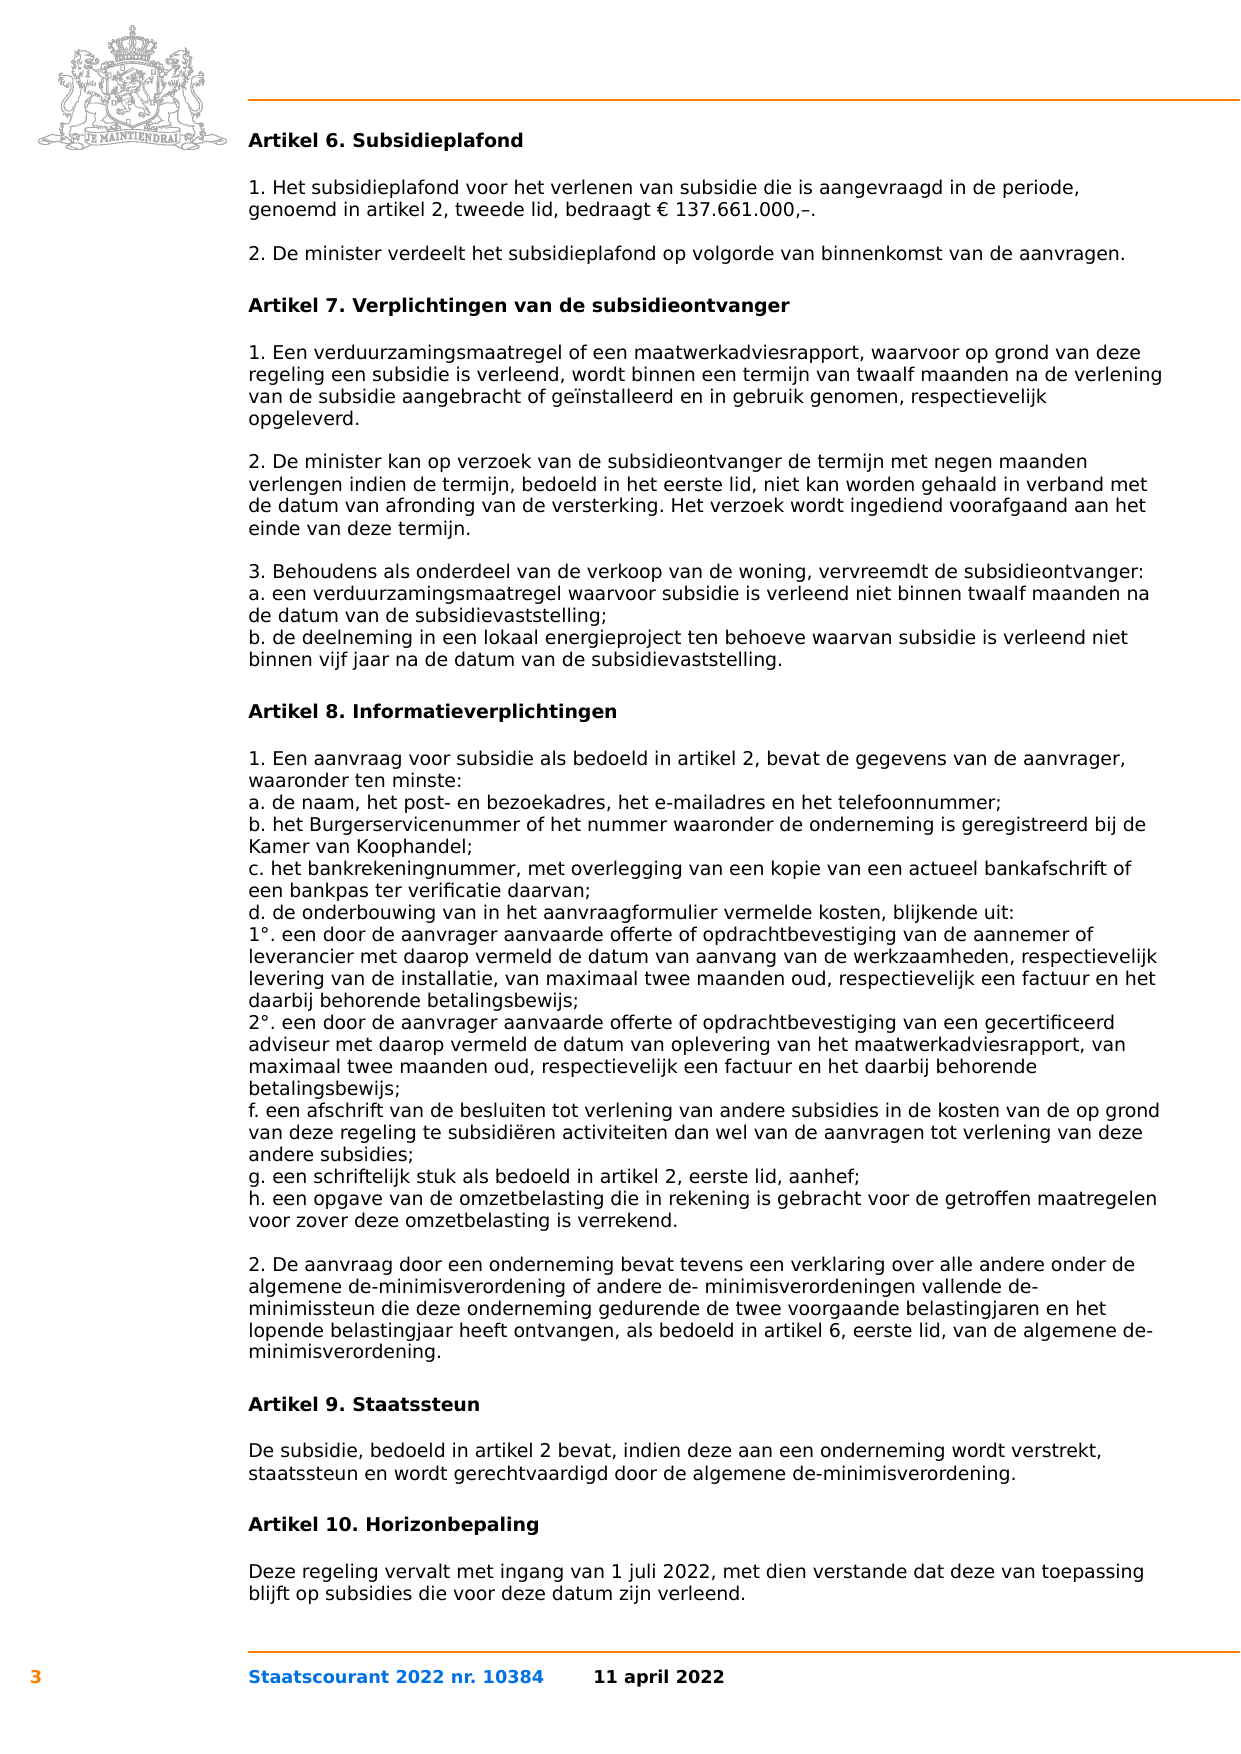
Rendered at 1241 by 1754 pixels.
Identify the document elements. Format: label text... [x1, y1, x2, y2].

text h. een opgave van de omzetbelasting die in rekening is gebracht voor de getroffen maatregelen voor zover deze omzetbelasting is verrekend. [248, 1188, 1163, 1232]
subtitle Artikel 6. Subsidieplafond [248, 130, 1163, 152]
picture [38, 25, 227, 150]
text a. de naam, het post- en bezoekadres, het e-mailadres en het telefoonnummer; [248, 792, 1163, 814]
text 2. De minister kan op verzoek van de subsidieontvanger de termijn met negen maanden verlengen indien de termijn, bedoeld in het eerste lid, niet kan worden gehaald in verband met de datum van afronding van de versterking. Het verzoek wordt ingediend voorafgaand aan het einde van deze termijn. [248, 451, 1163, 539]
subtitle Artikel 10. Horizonbepaling [248, 1514, 1163, 1536]
text 2°. een door de aanvrager aanvaarde offerte of opdrachtbevestiging van een gecertificeerd adviseur met daarop vermeld de datum van oplevering van het maatwerkadviesrapport, van maximaal twee maanden oud, respectievelijk een factuur en het daarbij behorende betalingsbewijs; [248, 1012, 1163, 1100]
text Deze regeling vervalt met ingang van 1 juli 2022, met dien verstande dat deze van toepassing blijft op subsidies die voor deze datum zijn verleend. [248, 1561, 1163, 1605]
text b. het Burgerservicenummer of het nummer waaronder de onderneming is geregistreerd bij de Kamer van Koophandel; [248, 814, 1163, 858]
text 2. De aanvraag door een onderneming bevat tevens een verklaring over alle andere onder de algemene de-minimisverordening of andere de- minimisverordeningen vallende de-minimissteun die deze onderneming gedurende de twee voorgaande belastingjaren en het lopende belastingjaar heeft ontvangen, als bedoeld in artikel 6, eerste lid, van de algemene de-minimisverordening. [248, 1253, 1163, 1363]
subtitle Artikel 7. Verplichtingen van de subsidieontvanger [248, 295, 1163, 317]
subtitle Artikel 9. Staatssteun [248, 1393, 1163, 1415]
text b. de deelneming in een lokaal energieproject ten behoeve waarvan subsidie is verleend niet binnen vijf jaar na de datum van de subsidievaststelling. [248, 627, 1163, 671]
text g. een schriftelijk stuk als bedoeld in artikel 2, eerste lid, aanhef; [248, 1166, 1163, 1188]
text 1. Een verduurzamingsmaatregel of een maatwerkadviesrapport, waarvoor op grond van deze regeling een subsidie is verleend, wordt binnen een termijn van twaalf maanden na de verlening van de subsidie aangebracht of geïnstalleerd en in gebruik genomen, respectievelijk opgeleverd. [248, 342, 1163, 429]
text f. een afschrift van de besluiten tot verlening van andere subsidies in de kosten van de op grond van deze regeling te subsidiëren activiteiten dan wel van de aanvragen tot verlening van deze andere subsidies; [248, 1100, 1163, 1166]
text 3. Behoudens als onderdeel van de verkoop van de woning, vervreemdt de subsidieontvanger: [248, 561, 1163, 583]
text 1°. een door de aanvrager aanvaarde offerte of opdrachtbevestiging van de aannemer of leverancier met daarop vermeld de datum van aanvang van de werkzaamheden, respectievelijk levering van de installatie, van maximaal twee maanden oud, respectievelijk een factuur en het daarbij behorende betalingsbewijs; [248, 924, 1163, 1012]
text 2. De minister verdeelt het subsidieplafond op volgorde van binnenkomst van de aanvragen. [248, 243, 1163, 265]
text 1. Een aanvraag voor subsidie als bedoeld in artikel 2, bevat de gegevens van de aanvrager, waaronder ten minste: [248, 748, 1163, 792]
text De subsidie, bedoeld in artikel 2 bevat, indien deze aan een onderneming wordt verstrekt, staatssteun en wordt gerechtvaardigd door de algemene de-minimisverordening. [248, 1440, 1163, 1484]
subtitle Artikel 8. Informatieverplichtingen [248, 701, 1163, 723]
text c. het bankrekeningnummer, met overlegging van een kopie van een actueel bankafschrift of een bankpas ter verificatie daarvan; [248, 858, 1163, 902]
text d. de onderbouwing van in het aanvraagformulier vermelde kosten, blijkende uit: [248, 902, 1163, 924]
text 1. Het subsidieplafond voor het verlenen van subsidie die is aangevraagd in de periode, genoemd in artikel 2, tweede lid, bedraagt € 137.661.000,–. [248, 177, 1163, 221]
text a. een verduurzamingsmaatregel waarvoor subsidie is verleend niet binnen twaalf maanden na de datum van de subsidievaststelling; [248, 583, 1163, 627]
